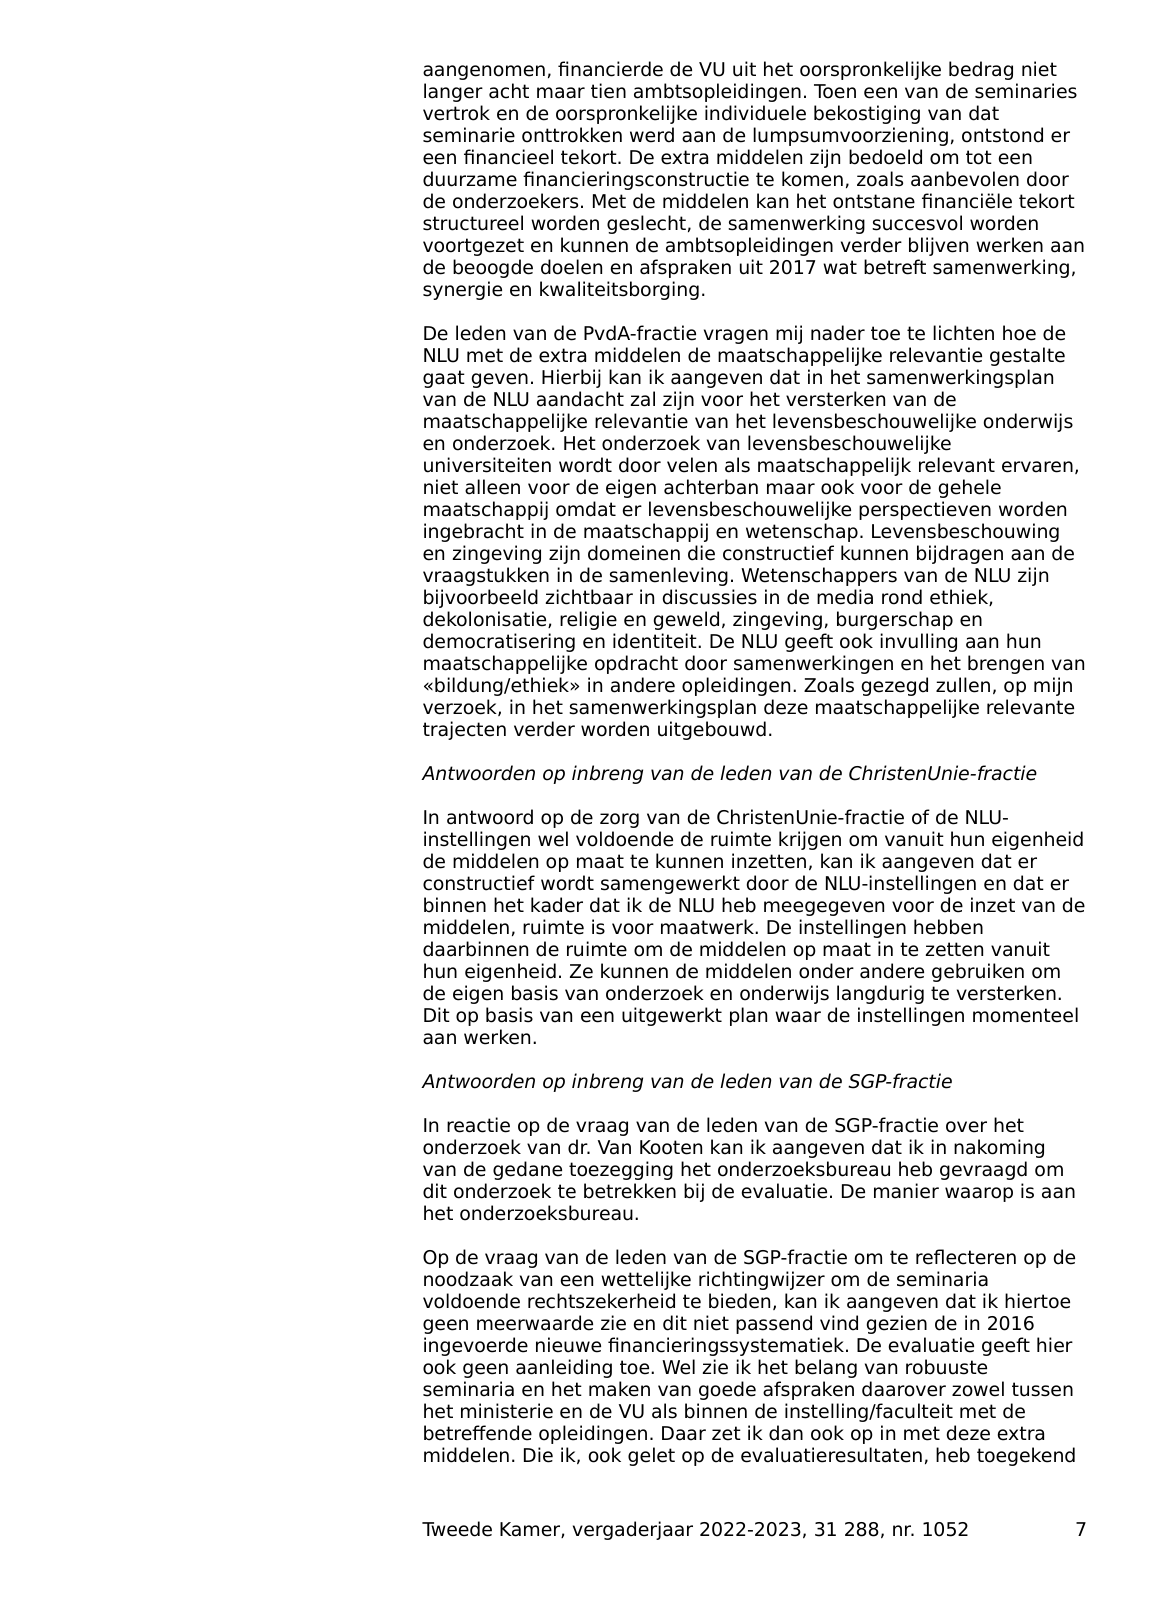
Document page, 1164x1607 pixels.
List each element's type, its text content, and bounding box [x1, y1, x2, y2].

subtitle Antwoorden op inbreng van de leden van de SGP-fractie [422, 1071, 1087, 1093]
text De leden van de PvdA-fractie vragen mij nader toe te lichten hoe de NLU met de extra middelen de maatschappelijke relevantie gestalte gaat geven. Hierbij kan ik aangeven dat in het samenwerkingsplan van de NLU aandacht zal zijn voor het versterken van de maatschappelijke relevantie van het levensbeschouwelijke onderwijs en onderzoek. Het onderzoek van levensbeschouwelijke universiteiten wordt door velen als maatschappelijk relevant ervaren, niet alleen voor de eigen achterban maar ook voor de gehele maatschappij omdat er levensbeschouwelijke perspectieven worden ingebracht in de maatschappij en wetenschap. Levensbeschouwing en zingeving zijn domeinen die constructief kunnen bijdragen aan de vraagstukken in de samenleving. Wetenschappers van de NLU zijn bijvoorbeeld zichtbaar in discussies in de media rond ethiek, dekolonisatie, religie en geweld, zingeving, burgerschap en democratisering en identiteit. De NLU geeft ook invulling aan hun maatschappelijke opdracht door samenwerkingen en het brengen van «bildung/ethiek» in andere opleidingen. Zoals gezegd zullen, op mijn verzoek, in het samenwerkingsplan deze maatschappelijke relevante trajecten verder worden uitgebouwd. [422, 323, 1087, 741]
text In antwoord op de zorg van de ChristenUnie-fractie of de NLU-instellingen wel voldoende de ruimte krijgen om vanuit hun eigenheid de middelen op maat te kunnen inzetten, kan ik aangeven dat er constructief wordt samengewerkt door de NLU-instellingen en dat er binnen het kader dat ik de NLU heb meegegeven voor de inzet van de middelen, ruimte is voor maatwerk. De instellingen hebben daarbinnen de ruimte om de middelen op maat in te zetten vanuit hun eigenheid. Ze kunnen de middelen onder andere gebruiken om de eigen basis van onderzoek en onderwijs langdurig te versterken. Dit op basis van een uitgewerkt plan waar de instellingen momenteel aan werken. [422, 807, 1087, 1049]
text Op de vraag van de leden van de SGP-fractie om te reflecteren op de noodzaak van een wettelijke richtingwijzer om de seminaria voldoende rechtszekerheid te bieden, kan ik aangeven dat ik hiertoe geen meerwaarde zie en dit niet passend vind gezien de in 2016 ingevoerde nieuwe financieringssystematiek. De evaluatie geeft hier ook geen aanleiding toe. Wel zie ik het belang van robuuste seminaria en het maken van goede afspraken daarover zowel tussen het ministerie en de VU als binnen de instelling/faculteit met de betreffende opleidingen. Daar zet ik dan ook op in met deze extra middelen. Die ik, ook gelet op de evaluatieresultaten, heb toegekend [422, 1247, 1087, 1467]
text aangenomen, financierde de VU uit het oorspronkelijke bedrag niet langer acht maar tien ambtsopleidingen. Toen een van de seminaries vertrok en de oorspronkelijke individuele bekostiging van dat seminarie onttrokken werd aan de lumpsumvoorziening, ontstond er een financieel tekort. De extra middelen zijn bedoeld om tot een duurzame financieringsconstructie te komen, zoals aanbevolen door de onderzoekers. Met de middelen kan het ontstane financiële tekort structureel worden geslecht, de samenwerking succesvol worden voortgezet en kunnen de ambtsopleidingen verder blijven werken aan de beoogde doelen en afspraken uit 2017 wat betreft samenwerking, synergie en kwaliteitsborging. [422, 59, 1087, 301]
text In reactie op de vraag van de leden van de SGP-fractie over het onderzoek van dr. Van Kooten kan ik aangeven dat ik in nakoming van de gedane toezegging het onderzoeksbureau heb gevraagd om dit onderzoek te betrekken bij de evaluatie. De manier waarop is aan het onderzoeksbureau. [422, 1115, 1087, 1225]
subtitle Antwoorden op inbreng van de leden van de ChristenUnie-fractie [422, 763, 1087, 785]
